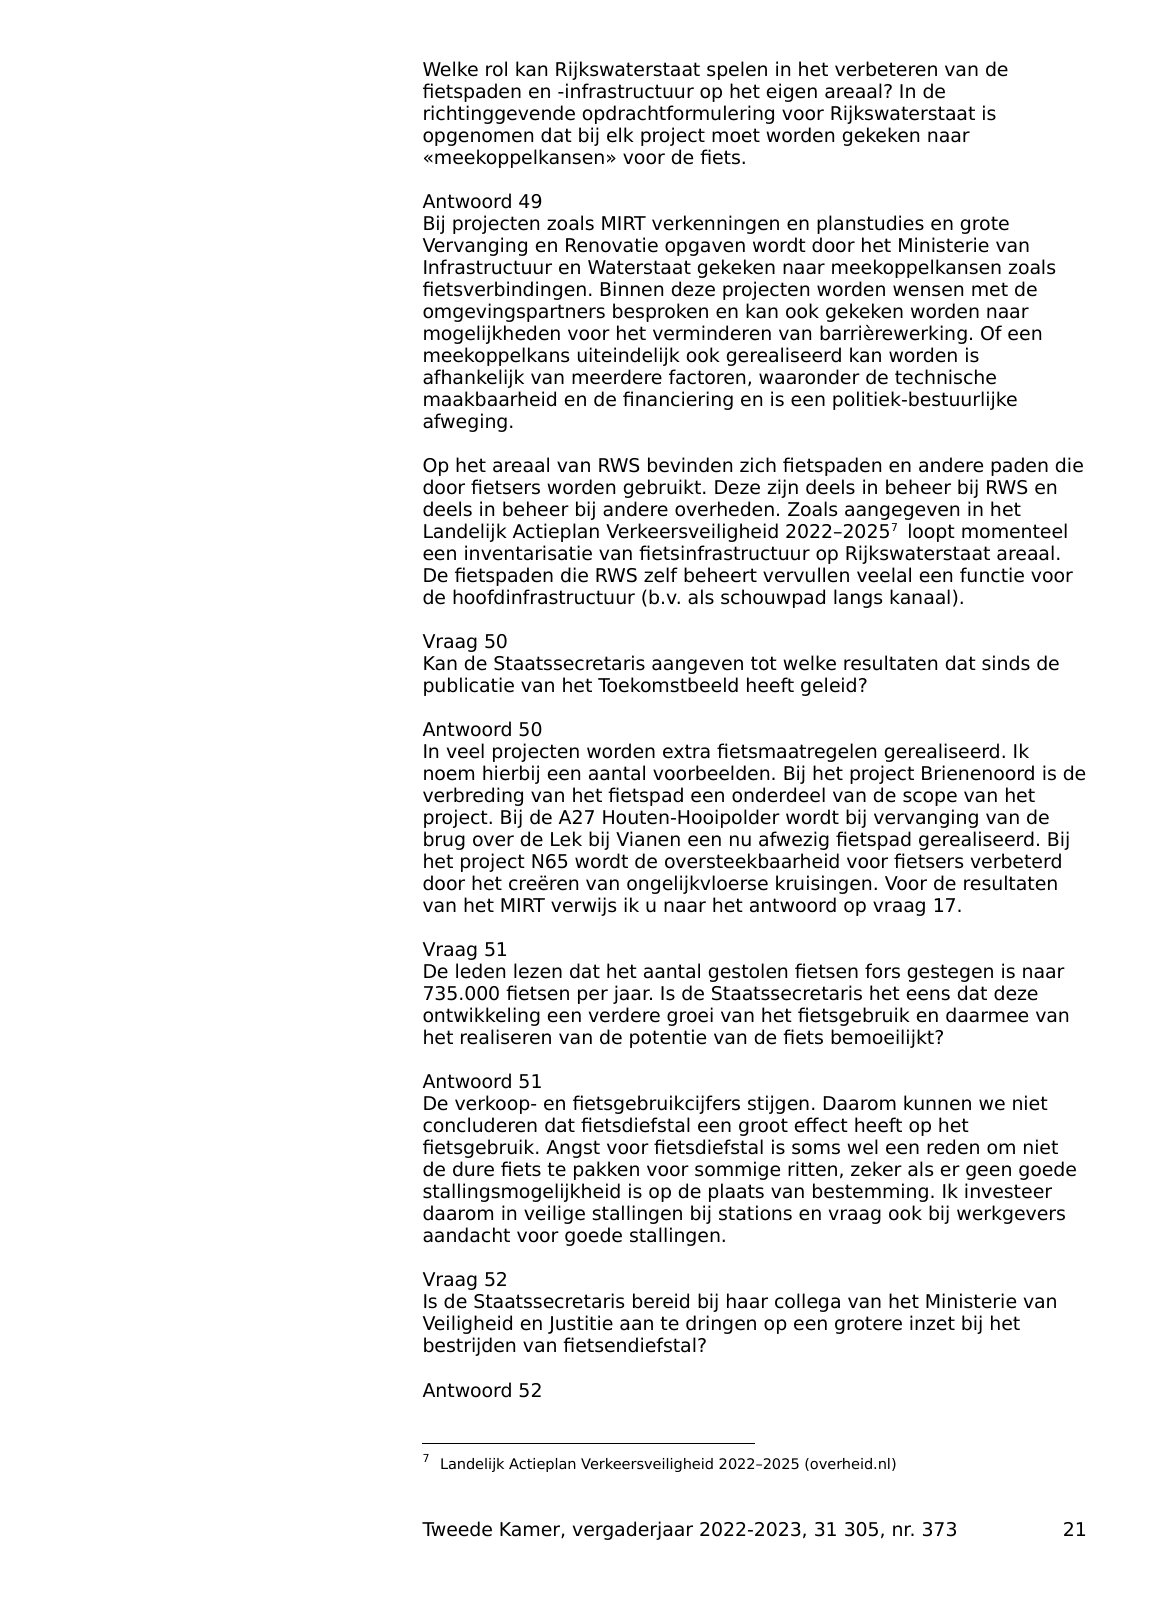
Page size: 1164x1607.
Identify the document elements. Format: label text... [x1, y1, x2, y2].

text Vraag 50 [422, 631, 1087, 653]
text Antwoord 52 [422, 1379, 1087, 1401]
text Antwoord 50 [422, 719, 1087, 741]
text Vraag 52 [422, 1269, 1087, 1291]
text Vraag 51 [422, 939, 1087, 961]
text Op het areaal van RWS bevinden zich fietspaden en andere paden die door fietsers worden gebruikt. Deze zijn deels in beheer bij RWS en deels in beheer bij andere overheden. Zoals aangegeven in het Landelijk Actieplan Verkeersveiligheid 2022–2025 loopt momenteel een inventarisatie van fietsinfrastructuur op Rijkswaterstaat areaal. De fietspaden die RWS zelf beheert vervullen veelal een functie voor de hoofdinfrastructuur (b.v. als schouwpad langs kanaal). [422, 455, 1087, 609]
text In veel projecten worden extra fietsmaatregelen gerealiseerd. Ik noem hierbij een aantal voorbeelden. Bij het project Brienenoord is de verbreding van het fietspad een onderdeel van de scope van het project. Bij de A27 Houten-Hooipolder wordt bij vervanging van de brug over de Lek bij Vianen een nu afwezig fietspad gerealiseerd. Bij het project N65 wordt de oversteekbaarheid voor fietsers verbeterd door het creëren van ongelijkvloerse kruisingen. Voor de resultaten van het MIRT verwijs ik u naar het antwoord op vraag 17. [422, 741, 1087, 917]
text De verkoop- en fietsgebruikcijfers stijgen. Daarom kunnen we niet concluderen dat fietsdiefstal een groot effect heeft op het fietsgebruik. Angst voor fietsdiefstal is soms wel een reden om niet de dure fiets te pakken voor sommige ritten, zeker als er geen goede stallingsmogelijkheid is op de plaats van bestemming. Ik investeer daarom in veilige stallingen bij stations en vraag ook bij werkgevers aandacht voor goede stallingen. [422, 1093, 1087, 1247]
text Landelijk Actieplan Verkeersveiligheid 2022–2025 (overheid.nl) [422, 1452, 1087, 1474]
text Welke rol kan Rijkswaterstaat spelen in het verbeteren van de fietspaden en -infrastructuur op het eigen areaal? In de richtinggevende opdrachtformulering voor Rijkswaterstaat is opgenomen dat bij elk project moet worden gekeken naar «meekoppelkansen» voor de fiets. [422, 59, 1087, 169]
text Antwoord 51 [422, 1071, 1087, 1093]
text De leden lezen dat het aantal gestolen fietsen fors gestegen is naar 735.000 fietsen per jaar. Is de Staatssecretaris het eens dat deze ontwikkeling een verdere groei van het fietsgebruik en daarmee van het realiseren van de potentie van de fiets bemoeilijkt? [422, 961, 1087, 1049]
text Is de Staatssecretaris bereid bij haar collega van het Ministerie van Veiligheid en Justitie aan te dringen op een grotere inzet bij het bestrijden van fietsendiefstal? [422, 1291, 1087, 1357]
text Antwoord 49 [422, 191, 1087, 213]
text Bij projecten zoals MIRT verkenningen en planstudies en grote Vervanging en Renovatie opgaven wordt door het Ministerie van Infrastructuur en Waterstaat gekeken naar meekoppelkansen zoals fietsverbindingen. Binnen deze projecten worden wensen met de omgevingspartners besproken en kan ook gekeken worden naar mogelijkheden voor het verminderen van barrièrewerking. Of een meekoppelkans uiteindelijk ook gerealiseerd kan worden is afhankelijk van meerdere factoren, waaronder de technische maakbaarheid en de financiering en is een politiek-bestuurlijke afweging. [422, 213, 1087, 433]
text Kan de Staatssecretaris aangeven tot welke resultaten dat sinds de publicatie van het Toekomstbeeld heeft geleid? [422, 653, 1087, 697]
